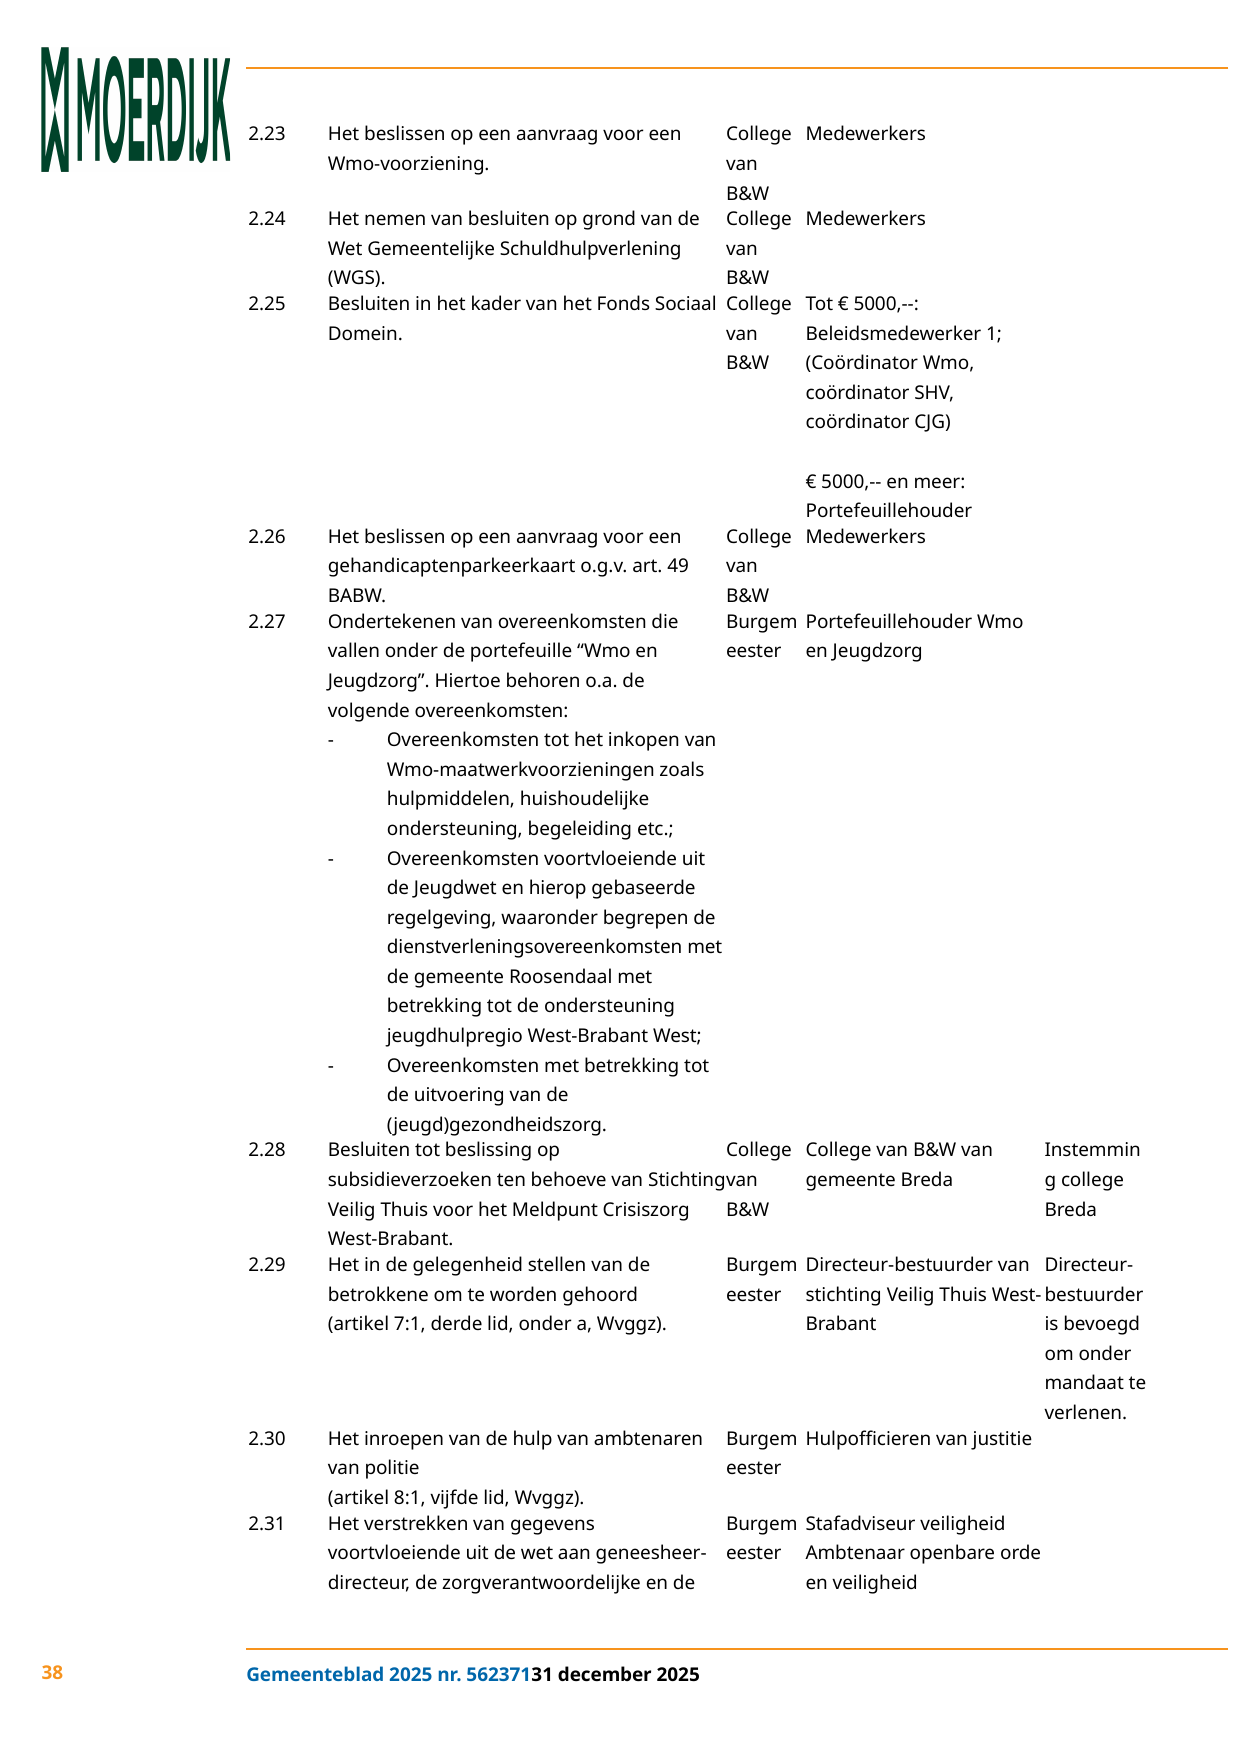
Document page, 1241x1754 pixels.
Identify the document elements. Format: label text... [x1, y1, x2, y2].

table_cell Stafadviseur veiligheid Ambtenaar openbare orde en veiligheid [805, 1510, 1044, 1594]
table_cell Instemming college Breda [1044, 1137, 1152, 1251]
table_cell [1044, 290, 1152, 523]
table_cell College van B&W [726, 121, 805, 205]
table_cell Portefeuillehouder Wmo en Jeugdzorg [805, 608, 1044, 1137]
table_cell 2.26 [248, 523, 328, 608]
table_cell Het in de gelegenheid stellen van de betrokkene om te worden gehoord (artikel 7:1, derde lid, onder a, Wvggz). [328, 1251, 726, 1425]
table_cell 2.28 [248, 1137, 328, 1251]
table_cell College van B&W van gemeente Breda [805, 1137, 1044, 1251]
table_cell College van B&W [726, 205, 805, 290]
table_cell [1044, 523, 1152, 608]
table_cell [1044, 1510, 1152, 1594]
table_cell 2.30 [248, 1425, 328, 1510]
table_cell 2.31 [248, 1510, 328, 1594]
table_cell Tot € 5000,--: Beleidsmedewerker 1; (Coördinator Wmo, coördinator SHV, coördinator CJG) € 5000,-- en meer: Portefeuillehouder [805, 290, 1044, 523]
table_cell Het beslissen op een aanvraag voor een gehandicaptenparkeerkaart o.g.v. art. 49 BABW. [328, 523, 726, 608]
table_cell [1044, 1425, 1152, 1510]
table_cell Het inroepen van de hulp van ambtenaren van politie (artikel 8:1, vijfde lid, Wvggz). [328, 1425, 726, 1510]
table_cell 2.29 [248, 1251, 328, 1425]
table_cell Burgemeester [726, 608, 805, 1137]
table_cell Ondertekenen van overeenkomsten die vallen onder de portefeuille “Wmo en Jeugdzorg”. Hiertoe behoren o.a. de volgende overeenkomsten: Overeenkomsten tot het inkopen van Wmo-maatwerkvoorzieningen zoals hulpmiddelen, huishoudelijke ondersteuning, begeleiding etc.; Overeenkomsten voortvloeiende uit de Jeugdwet en hierop gebaseerde regelgeving, waaronder begrepen de dienstverleningsovereenkomsten met de gemeente Roosendaal met betrekking tot de ondersteuning jeugdhulpregio West-Brabant West; Overeenkomsten met betrekking tot de uitvoering van de (jeugd)gezondheidszorg. [328, 608, 726, 1137]
table_cell Burgemeester [726, 1251, 805, 1425]
table_cell [1044, 205, 1152, 290]
table_cell Burgemeester [726, 1425, 805, 1510]
table_cell 2.24 [248, 205, 328, 290]
table_cell [1044, 121, 1152, 205]
table_cell Het beslissen op een aanvraag voor een Wmo-voorziening. [328, 121, 726, 205]
table_cell Medewerkers [805, 205, 1044, 290]
table_cell [1044, 608, 1152, 1137]
table_cell 2.25 [248, 290, 328, 523]
table_cell Besluiten in het kader van het Fonds Sociaal Domein. [328, 290, 726, 523]
table_cell College van B&W [726, 290, 805, 523]
table_cell [248, 95, 1152, 121]
table_cell Medewerkers [805, 121, 1044, 205]
table_cell Het verstrekken van gegevens voortvloeiende uit de wet aan geneesheer-directeur, de zorgverantwoordelijke en de [328, 1510, 726, 1594]
table_cell Besluiten tot beslissing op subsidieverzoeken ten behoeve van Stichting Veilig Thuis voor het Meldpunt Crisiszorg West-Brabant. [328, 1137, 726, 1251]
table_cell College van B&W [726, 523, 805, 608]
table_cell Hulpofficieren van justitie [805, 1425, 1044, 1510]
table_cell Directeur-bestuurder van stichting Veilig Thuis West-Brabant [805, 1251, 1044, 1425]
table_cell Medewerkers [805, 523, 1044, 608]
table_cell Burgemeester [726, 1510, 805, 1594]
table_cell Directeur-bestuurder is bevoegd om onder mandaat te verlenen. [1044, 1251, 1152, 1425]
table_cell 2.27 [248, 608, 328, 1137]
picture [41, 47, 231, 172]
table_cell Het nemen van besluiten op grond van de Wet Gemeentelijke Schuldhulpverlening (WGS). [328, 205, 726, 290]
table_cell College van B&W [726, 1137, 805, 1251]
table_cell 2.23 [248, 121, 328, 205]
